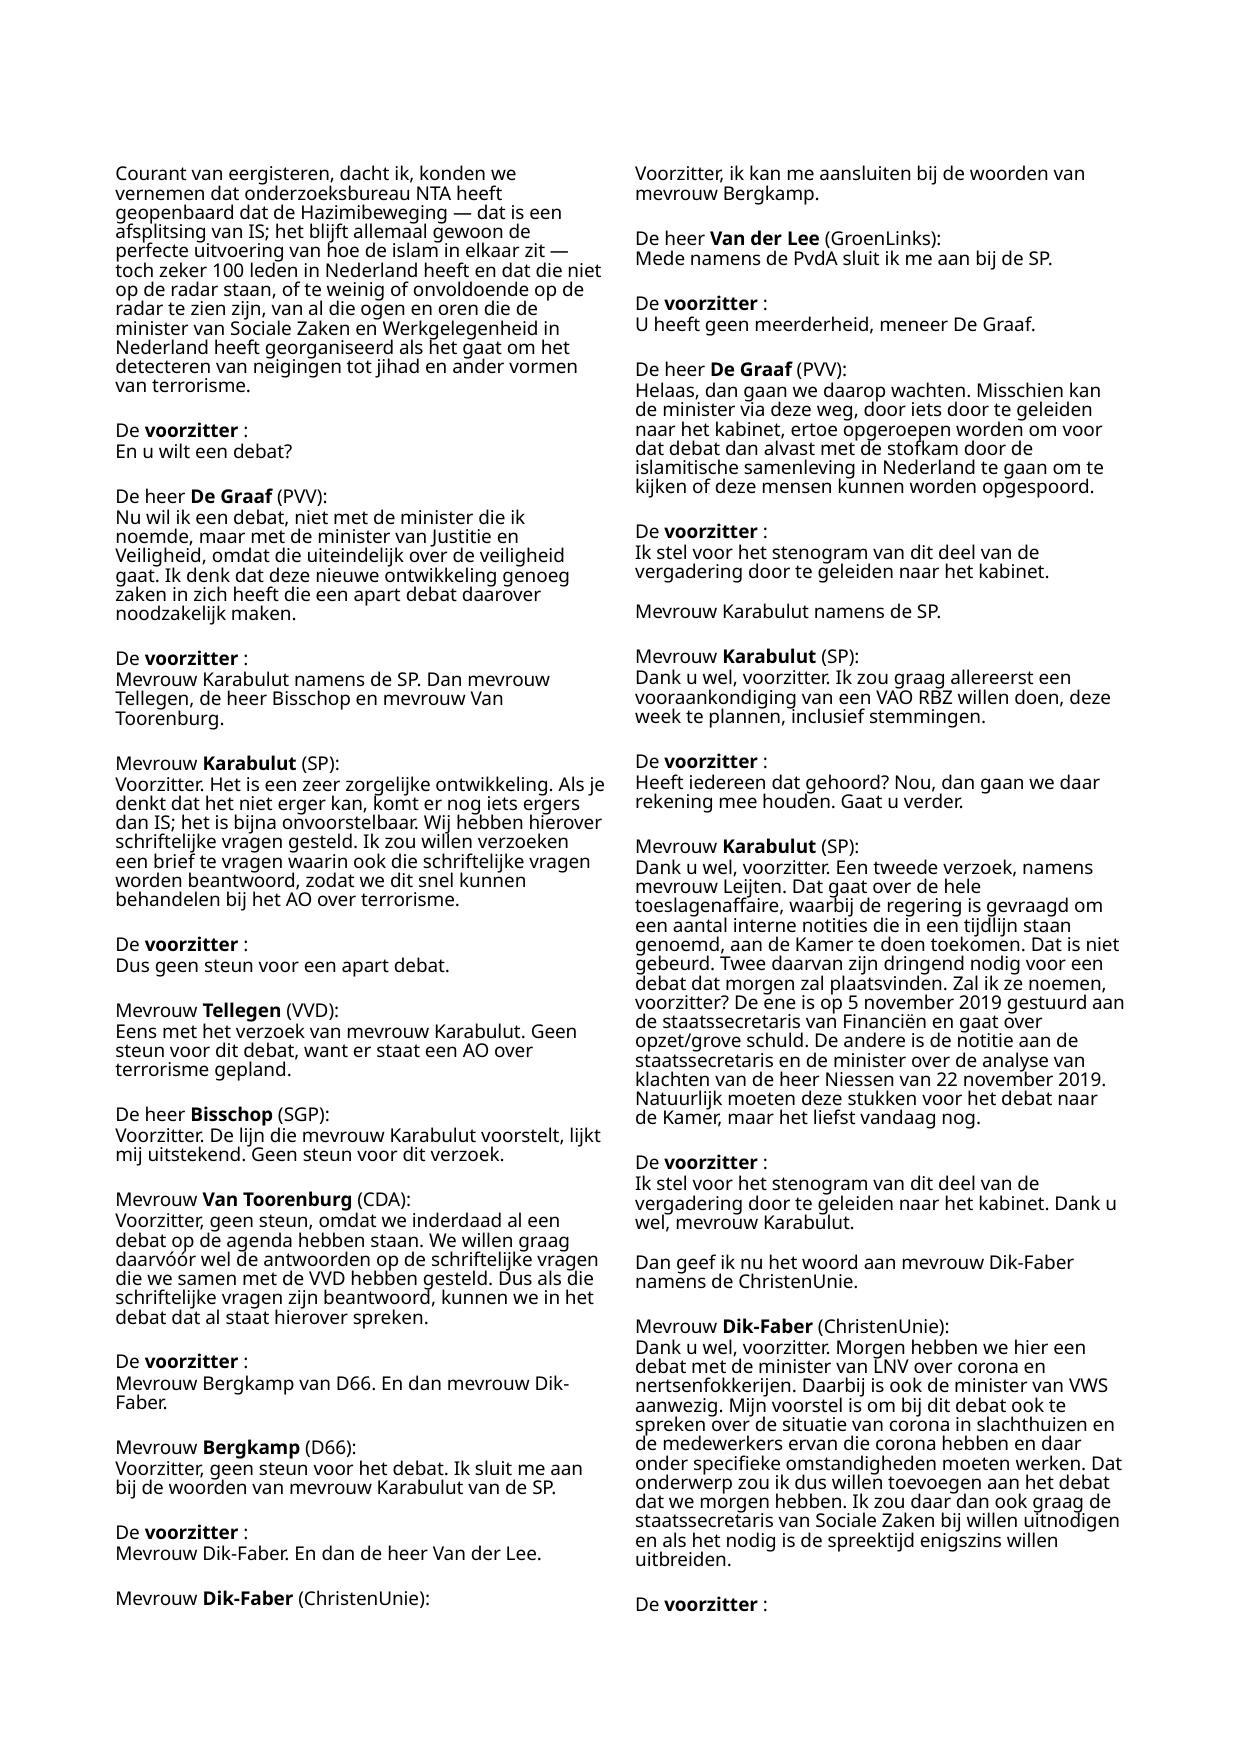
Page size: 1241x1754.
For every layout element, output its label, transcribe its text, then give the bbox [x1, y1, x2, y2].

text Voorzitter, ik kan me aansluiten bij de woorden van mevrouw Bergkamp. [635, 165, 1125, 204]
text De voorzitter : [635, 291, 1125, 316]
text Dank u wel, voorzitter. Een tweede verzoek, namens mevrouw Leijten. Dat gaat over de hele toeslagenaffaire, waarbij de regering is gevraagd om een aantal interne notities die in een tijdlijn staan genoemd, aan de Kamer te doen toekomen. Dat is niet gebeurd. Twee daarvan zijn dringend nodig voor een debat dat morgen zal plaatsvinden. Zal ik ze noemen, voorzitter? De ene is op 5 november 2019 gestuurd aan de staatssecretaris van Financiën en gaat over opzet/grove schuld. De andere is de notitie aan de staatssecretaris en de minister over de analyse van klachten van de heer Niessen van 22 november 2019. Natuurlijk moeten deze stukken voor het debat naar de Kamer, maar het liefst vandaag nog. [635, 859, 1125, 1129]
text Voorzitter. Het is een zeer zorgelijke ontwikkeling. Als je denkt dat het niet erger kan, komt er nog iets ergers dan IS; het is bijna onvoorstelbaar. Wij hebben hierover schriftelijke vragen gesteld. Ik zou willen verzoeken een brief te vragen waarin ook die schriftelijke vragen worden beantwoord, zodat we dit snel kunnen behandelen bij het AO over terrorisme. [115, 776, 605, 910]
text Voorzitter, geen steun voor het debat. Ik sluit me aan bij de woorden van mevrouw Karabulut van de SP. [115, 1459, 605, 1498]
text Ik stel voor het stenogram van dit deel van de vergadering door te geleiden naar het kabinet. Dank u wel, mevrouw Karabulut. [635, 1175, 1125, 1233]
text Voorzitter, geen steun, omdat we inderdaad al een debat op de agenda hebben staan. We willen graag daarvóór wel de antwoorden op de schriftelijke vragen die we samen met de VVD hebben gesteld. Dus als die schriftelijke vragen zijn beantwoord, kunnen we in het debat dat al staat hierover spreken. [115, 1212, 605, 1328]
text De voorzitter : [115, 931, 605, 957]
text De voorzitter : [115, 417, 605, 443]
text De voorzitter : [635, 1149, 1125, 1175]
text Dus geen steun voor een apart debat. [115, 957, 605, 976]
text Heeft iedereen dat gehoord? Nou, dan gaan we daar rekening mee houden. Gaat u verder. [635, 774, 1125, 812]
text Mevrouw Dik-Faber (ChristenUnie): [115, 1585, 605, 1611]
text Ik stel voor het stenogram van dit deel van de vergadering door te geleiden naar het kabinet. [635, 544, 1125, 583]
text Voorzitter. De lijn die mevrouw Karabulut voorstelt, lijkt mij uitstekend. Geen steun voor dit verzoek. [115, 1127, 605, 1166]
text Mede namens de PvdA sluit ik me aan bij de SP. [635, 250, 1125, 270]
text De voorzitter : [635, 1591, 1125, 1617]
text Mevrouw Karabulut namens de SP. [635, 603, 1125, 623]
text De voorzitter : [115, 1349, 605, 1374]
text Dan geef ik nu het woord aan mevrouw Dik-Faber namens de ChristenUnie. [635, 1254, 1125, 1292]
text Dank u wel, voorzitter. Ik zou graag allereerst een vooraankondiging van een VAO RBZ willen doen, deze week te plannen, inclusief stemmingen. [635, 669, 1125, 727]
text De heer De Graaf (PVV): [635, 356, 1125, 382]
text Mevrouw Van Toorenburg (CDA): [115, 1187, 605, 1212]
text Mevrouw Dik-Faber (ChristenUnie): [635, 1313, 1125, 1339]
text Mevrouw Dik-Faber. En dan de heer Van der Lee. [115, 1545, 605, 1564]
text En u wilt een debat? [115, 443, 605, 462]
text Eens met het verzoek van mevrouw Karabulut. Geen steun voor dit debat, want er staat een AO over terrorisme gepland. [115, 1023, 605, 1081]
text Mevrouw Tellegen (VVD): [115, 997, 605, 1023]
text De heer Bisschop (SGP): [115, 1101, 605, 1127]
text De voorzitter : [115, 1519, 605, 1545]
text Mevrouw Karabulut (SP): [635, 644, 1125, 669]
text De voorzitter : [635, 518, 1125, 544]
text Courant van eergisteren, dacht ik, konden we vernemen dat onderzoeksbureau NTA heeft geopenbaard dat de Hazimibeweging — dat is een afsplitsing van IS; het blijft allemaal gewoon de perfecte uitvoering van hoe de islam in elkaar zit — toch zeker 100 leden in Nederland heeft en dat die niet op de radar staan, of te weinig of onvoldoende op de radar te zien zijn, van al die ogen en oren die de minister van Sociale Zaken en Werkgelegenheid in Nederland heeft georganiseerd als het gaat om het detecteren van neigingen tot jihad en ander vormen van terrorisme. [115, 165, 605, 397]
text Helaas, dan gaan we daarop wachten. Misschien kan de minister via deze weg, door iets door te geleiden naar het kabinet, ertoe opgeroepen worden om voor dat debat dan alvast met de stofkam door de islamitische samenleving in Nederland te gaan om te kijken of deze mensen kunnen worden opgespoord. [635, 382, 1125, 498]
text De heer De Graaf (PVV): [115, 483, 605, 509]
text Mevrouw Karabulut (SP): [635, 833, 1125, 859]
text De voorzitter : [115, 645, 605, 671]
text Mevrouw Karabulut (SP): [115, 750, 605, 776]
text Nu wil ik een debat, niet met de minister die ik noemde, maar met de minister van Justitie en Veiligheid, omdat die uiteindelijk over de veiligheid gaat. Ik denk dat deze nieuwe ontwikkeling genoeg zaken in zich heeft die een apart debat daarover noodzakelijk maken. [115, 509, 605, 624]
text Mevrouw Bergkamp (D66): [115, 1434, 605, 1459]
text U heeft geen meerderheid, meneer De Graaf. [635, 316, 1125, 336]
text Mevrouw Karabulut namens de SP. Dan mevrouw Tellegen, de heer Bisschop en mevrouw Van Toorenburg. [115, 671, 605, 729]
text De heer Van der Lee (GroenLinks): [635, 225, 1125, 250]
text Dank u wel, voorzitter. Morgen hebben we hier een debat met de minister van LNV over corona en nertsenfokkerijen. Daarbij is ook de minister van VWS aanwezig. Mijn voorstel is om bij dit debat ook te spreken over de situatie van corona in slachthuizen en de medewerkers ervan die corona hebben en daar onder specifieke omstandigheden moeten werken. Dat onderwerp zou ik dus willen toevoegen aan het debat dat we morgen hebben. Ik zou daar dan ook graag de staatssecretaris van Sociale Zaken bij willen uitnodigen en als het nodig is de spreektijd enigszins willen uitbreiden. [635, 1339, 1125, 1570]
text De voorzitter : [635, 748, 1125, 774]
text Mevrouw Bergkamp van D66. En dan mevrouw Dik-Faber. [115, 1374, 605, 1413]
